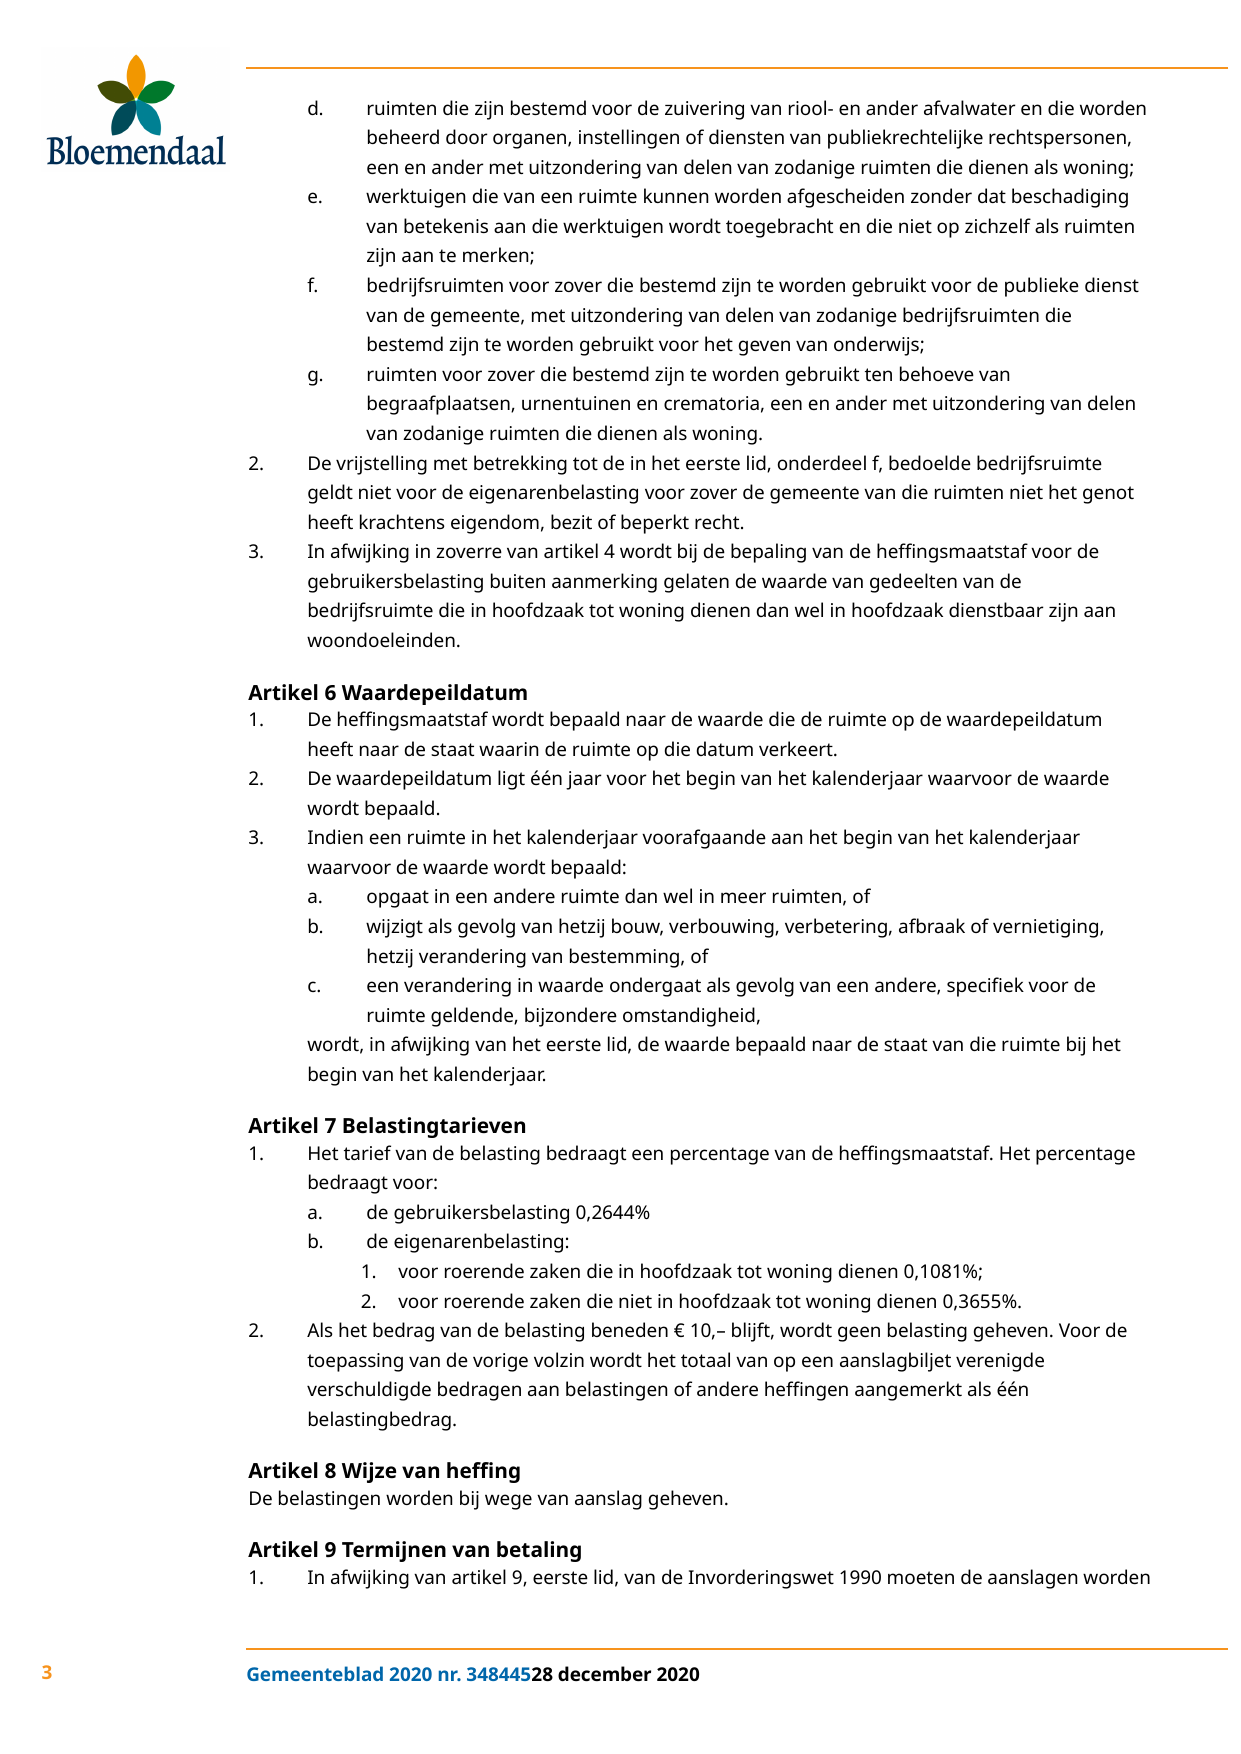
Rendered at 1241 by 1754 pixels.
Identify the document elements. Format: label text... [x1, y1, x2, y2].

list wordt, in afwijking van het eerste lid, de waarde bepaald naar de staat van die ruimte bij het begin van het kalenderjaar. [248, 1032, 1152, 1087]
list wijzigt als gevolg van hetzij bouw, verbouwing, verbetering, afbraak of vernietiging, hetzij verandering van bestemming, of [307, 913, 1152, 968]
text Artikel 6 Waardepeildatum [248, 678, 1152, 706]
list voor roerende zaken die niet in hoofdzaak tot woning dienen 0,3655%. [361, 1288, 1152, 1314]
list opgaat in een andere ruimte dan wel in meer ruimten, of [307, 884, 1152, 909]
list ruimten die zijn bestemd voor de zuivering van riool- en ander afvalwater en die worden beheerd door organen, instellingen of diensten van publiekrechtelijke rechtspersonen, een en ander met uitzondering van delen van zodanige ruimten die dienen als woning; [307, 95, 1152, 180]
list een verandering in waarde ondergaat als gevolg van een andere, specifiek voor de ruimte geldende, bijzondere omstandigheid, [307, 972, 1152, 1028]
list ruimten voor zover die bestemd zijn te worden gebruikt ten behoeve van begraafplaatsen, urnentuinen en crematoria, een en ander met uitzondering van delen van zodanige ruimten die dienen als woning. [307, 361, 1152, 446]
list De vrijstelling met betrekking tot de in het eerste lid, onderdeel f, bedoelde bedrijfsruimte geldt niet voor de eigenarenbelasting voor zover de gemeente van die ruimten niet het genot heeft krachtens eigendom, bezit of beperkt recht. [248, 450, 1152, 535]
list voor roerende zaken die in hoofdzaak tot woning dienen 0,1081%; [361, 1258, 1152, 1284]
text Artikel 8 Wijze van heffing [248, 1457, 1152, 1485]
text De belastingen worden bij wege van aanslag geheven. [248, 1485, 1152, 1511]
list bedrijfsruimten voor zover die bestemd zijn te worden gebruikt voor de publieke dienst van de gemeente, met uitzondering van delen van zodanige bedrijfsruimten die bestemd zijn te worden gebruikt voor het geven van onderwijs; [307, 272, 1152, 357]
list De heffingsmaatstaf wordt bepaald naar de waarde die de ruimte op de waardepeildatum heeft naar de staat waarin de ruimte op die datum verkeert. [248, 706, 1152, 761]
picture [41, 47, 231, 172]
list de gebruikersbelasting 0,2644% [307, 1199, 1152, 1225]
text Artikel 7 Belastingtarieven [248, 1112, 1152, 1140]
list De waardepeildatum ligt één jaar voor het begin van het kalenderjaar waarvoor de waarde wordt bepaald. [248, 765, 1152, 821]
list In afwijking van artikel 9, eerste lid, van de Invorderingswet 1990 moeten de aanslagen worden [248, 1564, 1152, 1590]
list de eigenarenbelasting: [307, 1229, 1152, 1254]
text Artikel 9 Termijnen van betaling [248, 1536, 1152, 1564]
list Het tarief van de belasting bedraagt een percentage van de heffingsmaatstaf. Het percentage bedraagt voor: [248, 1140, 1152, 1195]
list Als het bedrag van de belasting beneden € 10,– blijft, wordt geen belasting geheven. Voor de toepassing van de vorige volzin wordt het totaal van op een aanslagbiljet verenigde verschuldigde bedragen aan belastingen of andere heffingen aangemerkt als één belastingbedrag. [248, 1317, 1152, 1432]
list werktuigen die van een ruimte kunnen worden afgescheiden zonder dat beschadiging van betekenis aan die werktuigen wordt toegebracht en die niet op zichzelf als ruimten zijn aan te merken; [307, 183, 1152, 268]
list Indien een ruimte in het kalenderjaar voorafgaande aan het begin van het kalenderjaar waarvoor de waarde wordt bepaald: [248, 824, 1152, 880]
list In afwijking in zoverre van artikel 4 wordt bij de bepaling van de heffingsmaatstaf voor de gebruikersbelasting buiten aanmerking gelaten de waarde van gedeelten van de bedrijfsruimte die in hoofdzaak tot woning dienen dan wel in hoofdzaak dienstbaar zijn aan woondoeleinden. [248, 538, 1152, 653]
